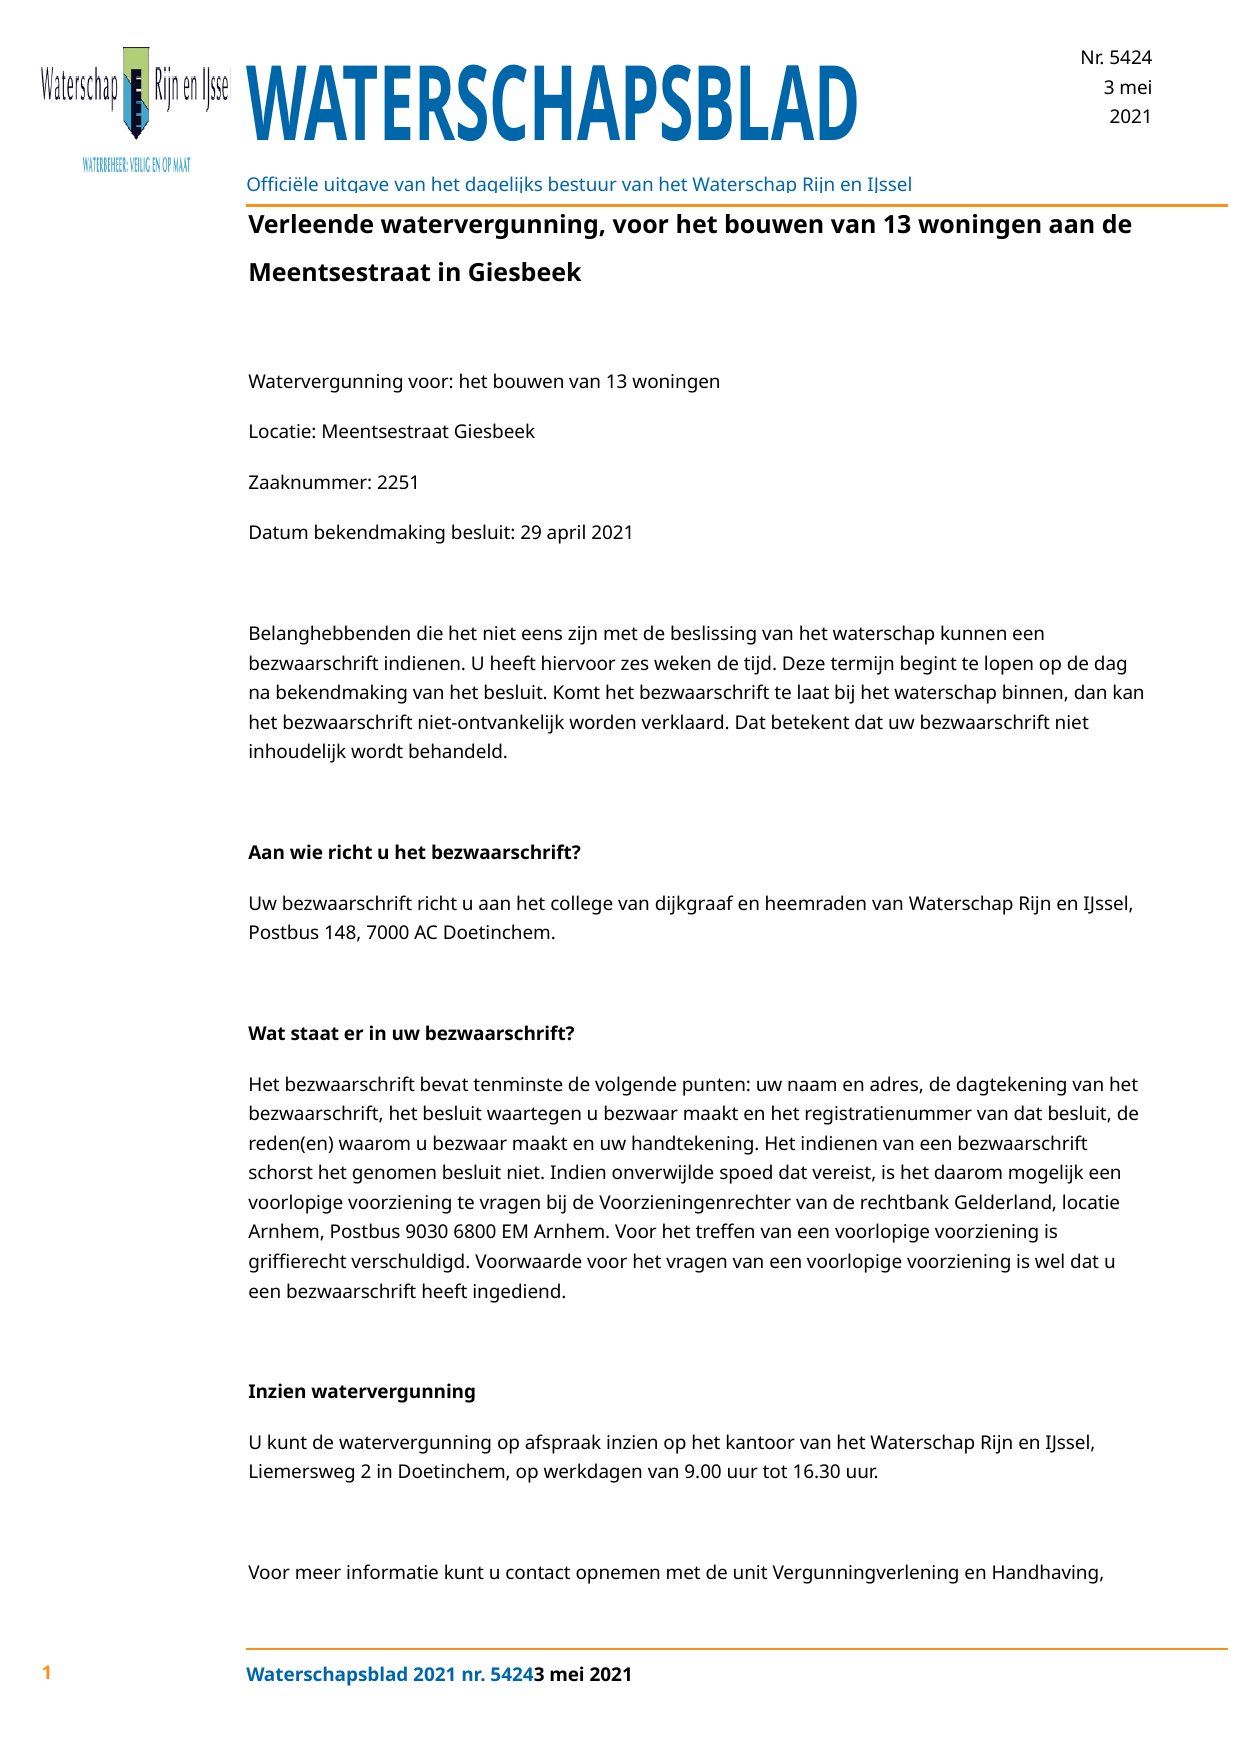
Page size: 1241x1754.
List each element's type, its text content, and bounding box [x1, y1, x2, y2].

text Watervergunning voor: het bouwen van 13 woningen [248, 368, 1152, 394]
text Inzien watervergunning [248, 1379, 1152, 1404]
text U kunt de watervergunning op afspraak inzien op het kantoor van het Waterschap Rijn en IJssel, Liemersweg 2 in Doetinchem, op werkdagen van 9.00 uur tot 16.30 uur. [248, 1429, 1152, 1484]
text Het bezwaarschrift bevat tenminste de volgende punten: uw naam en adres, de dagtekening van het bezwaarschrift, het besluit waartegen u bezwaar maakt en het registratienummer van dat besluit, de reden(en) waarom u bezwaar maakt en uw handtekening. Het indienen van een bezwaarschrift schorst het genomen besluit niet. Indien onverwijlde spoed dat vereist, is het daarom mogelijk een voorlopige voorziening te vragen bij de Voorzieningenrechter van de rechtbank Gelderland, locatie Arnhem, Postbus 9030 6800 EM Arnhem. Voor het treffen van een voorlopige voorziening is griffierecht verschuldigd. Voorwaarde voor het vragen van een voorlopige voorziening is wel dat u een bezwaarschrift heeft ingediend. [248, 1071, 1152, 1304]
text Wat staat er in uw bezwaarschrift? [248, 1020, 1152, 1046]
text Voor meer informatie kunt u contact opnemen met de unit Vergunningverlening en Handhaving, [248, 1559, 1152, 1585]
text Aan wie richt u het bezwaarschrift? [248, 839, 1152, 865]
text Zaaknummer: 2251 [248, 469, 1152, 495]
text Verleende watervergunning, voor het bouwen van 13 woningen aan de Meentsestraat in Giesbeek [248, 207, 1152, 288]
text Locatie: Meentsestraat Giesbeek [248, 419, 1152, 444]
text Belanghebbenden die het niet eens zijn met de beslissing van het waterschap kunnen een bezwaarschrift indienen. U heeft hiervoor zes weken de tijd. Deze termijn begint te lopen op de dag na bekendmaking van het besluit. Komt het bezwaarschrift te laat bij het waterschap binnen, dan kan het bezwaarschrift niet-ontvankelijk worden verklaard. Dat betekent dat uw bezwaarschrift niet inhoudelijk wordt behandeld. [248, 620, 1152, 764]
picture [41, 47, 231, 172]
text Datum bekendmaking besluit: 29 april 2021 [248, 519, 1152, 545]
text Uw bezwaarschrift richt u aan het college van dijkgraaf en heemraden van Waterschap Rijn en IJssel, Postbus 148, 7000 AC Doetinchem. [248, 890, 1152, 945]
